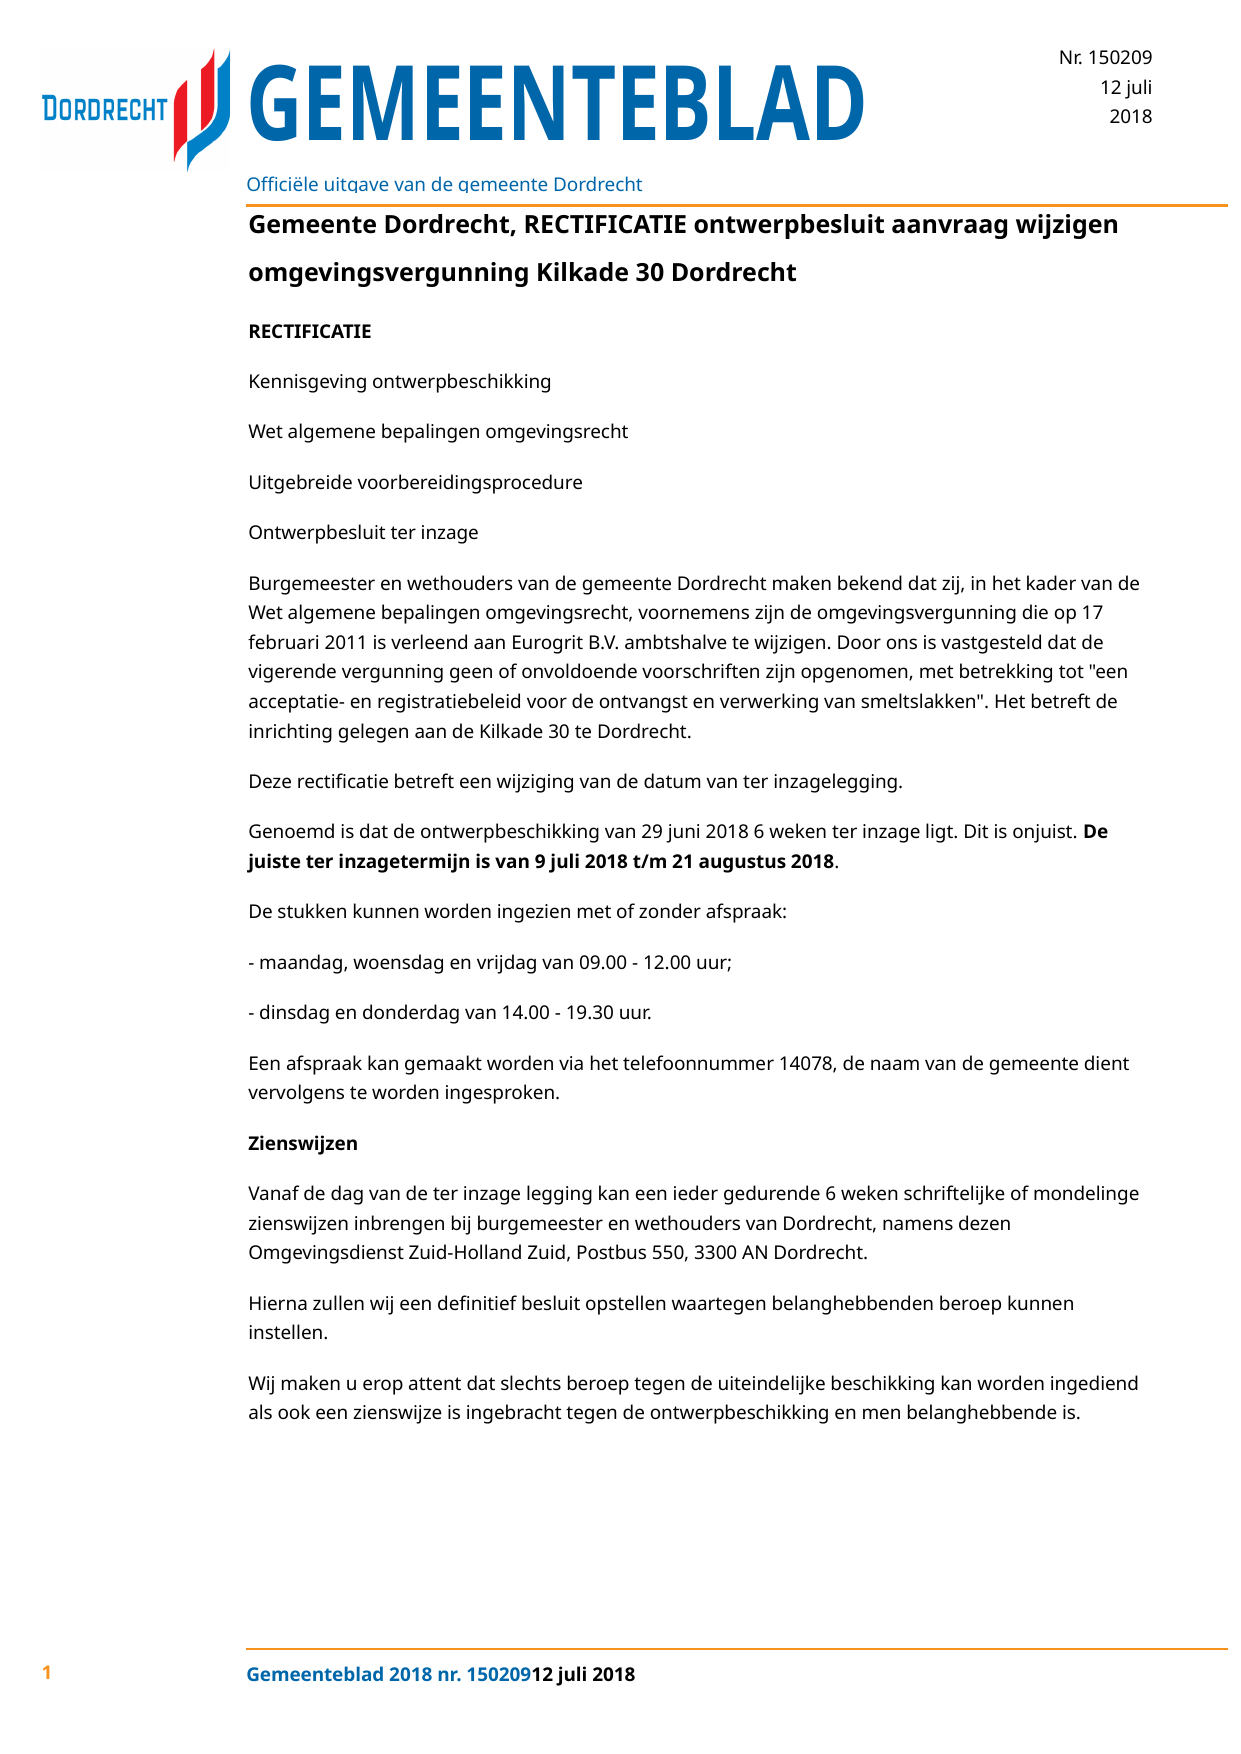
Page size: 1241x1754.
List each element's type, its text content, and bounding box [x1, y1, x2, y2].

text Een afspraak kan gemaakt worden via het telefoonnummer 14078, de naam van de gemeente dient vervolgens te worden ingesproken. [248, 1050, 1152, 1105]
text Vanaf de dag van de ter inzage legging kan een ieder gedurende 6 weken schriftelijke of mondelinge zienswijzen inbrengen bij burgemeester en wethouders van Dordrecht, namens dezen Omgevingsdienst Zuid-Holland Zuid, Postbus 550, 3300 AN Dordrecht. [248, 1180, 1152, 1265]
text Wet algemene bepalingen omgevingsrecht [248, 419, 1152, 444]
text Uitgebreide voorbereidingsprocedure [248, 469, 1152, 495]
text De stukken kunnen worden ingezien met of zonder afspraak: [248, 899, 1152, 924]
text Gemeente Dordrecht, RECTIFICATIE ontwerpbesluit aanvraag wijzigen omgevingsvergunning Kilkade 30 Dordrecht [248, 207, 1152, 288]
text Wij maken u erop attent dat slechts beroep tegen de uiteindelijke beschikking kan worden ingediend als ook een zienswijze is ingebracht tegen de ontwerpbeschikking en men belanghebbende is. [248, 1370, 1152, 1425]
text Deze rectificatie betreft een wijziging van de datum van ter inzagelegging. [248, 768, 1152, 794]
picture [41, 47, 231, 172]
text Hierna zullen wij een definitief besluit opstellen waartegen belanghebbenden beroep kunnen instellen. [248, 1290, 1152, 1345]
text Burgemeester en wethouders van de gemeente Dordrecht maken bekend dat zij, in het kader van de Wet algemene bepalingen omgevingsrecht, voornemens zijn de omgevingsvergunning die op 17 februari 2011 is verleend aan Eurogrit B.V. ambtshalve te wijzigen. Door ons is vastgesteld dat de vigerende vergunning geen of onvoldoende voorschriften zijn opgenomen, met betrekking tot "een acceptatie- en registratiebeleid voor de ontvangst en verwerking van smeltslakken". Het betreft de inrichting gelegen aan de Kilkade 30 te Dordrecht. [248, 570, 1152, 744]
text Kennisgeving ontwerpbeschikking [248, 368, 1152, 394]
text Zienswijzen [248, 1130, 1152, 1156]
text - maandag, woensdag en vrijdag van 09.00 - 12.00 uur; [248, 949, 1152, 975]
text Ontwerpbesluit ter inzage [248, 519, 1152, 545]
text Genoemd is dat de ontwerpbeschikking van 29 juni 2018 6 weken ter inzage ligt. Dit is onjuist. De juiste ter inzagetermijn is van 9 juli 2018 t/m 21 augustus 2018. [248, 819, 1152, 874]
text - dinsdag en donderdag van 14.00 - 19.30 uur. [248, 999, 1152, 1025]
text RECTIFICATIE [248, 318, 1152, 344]
